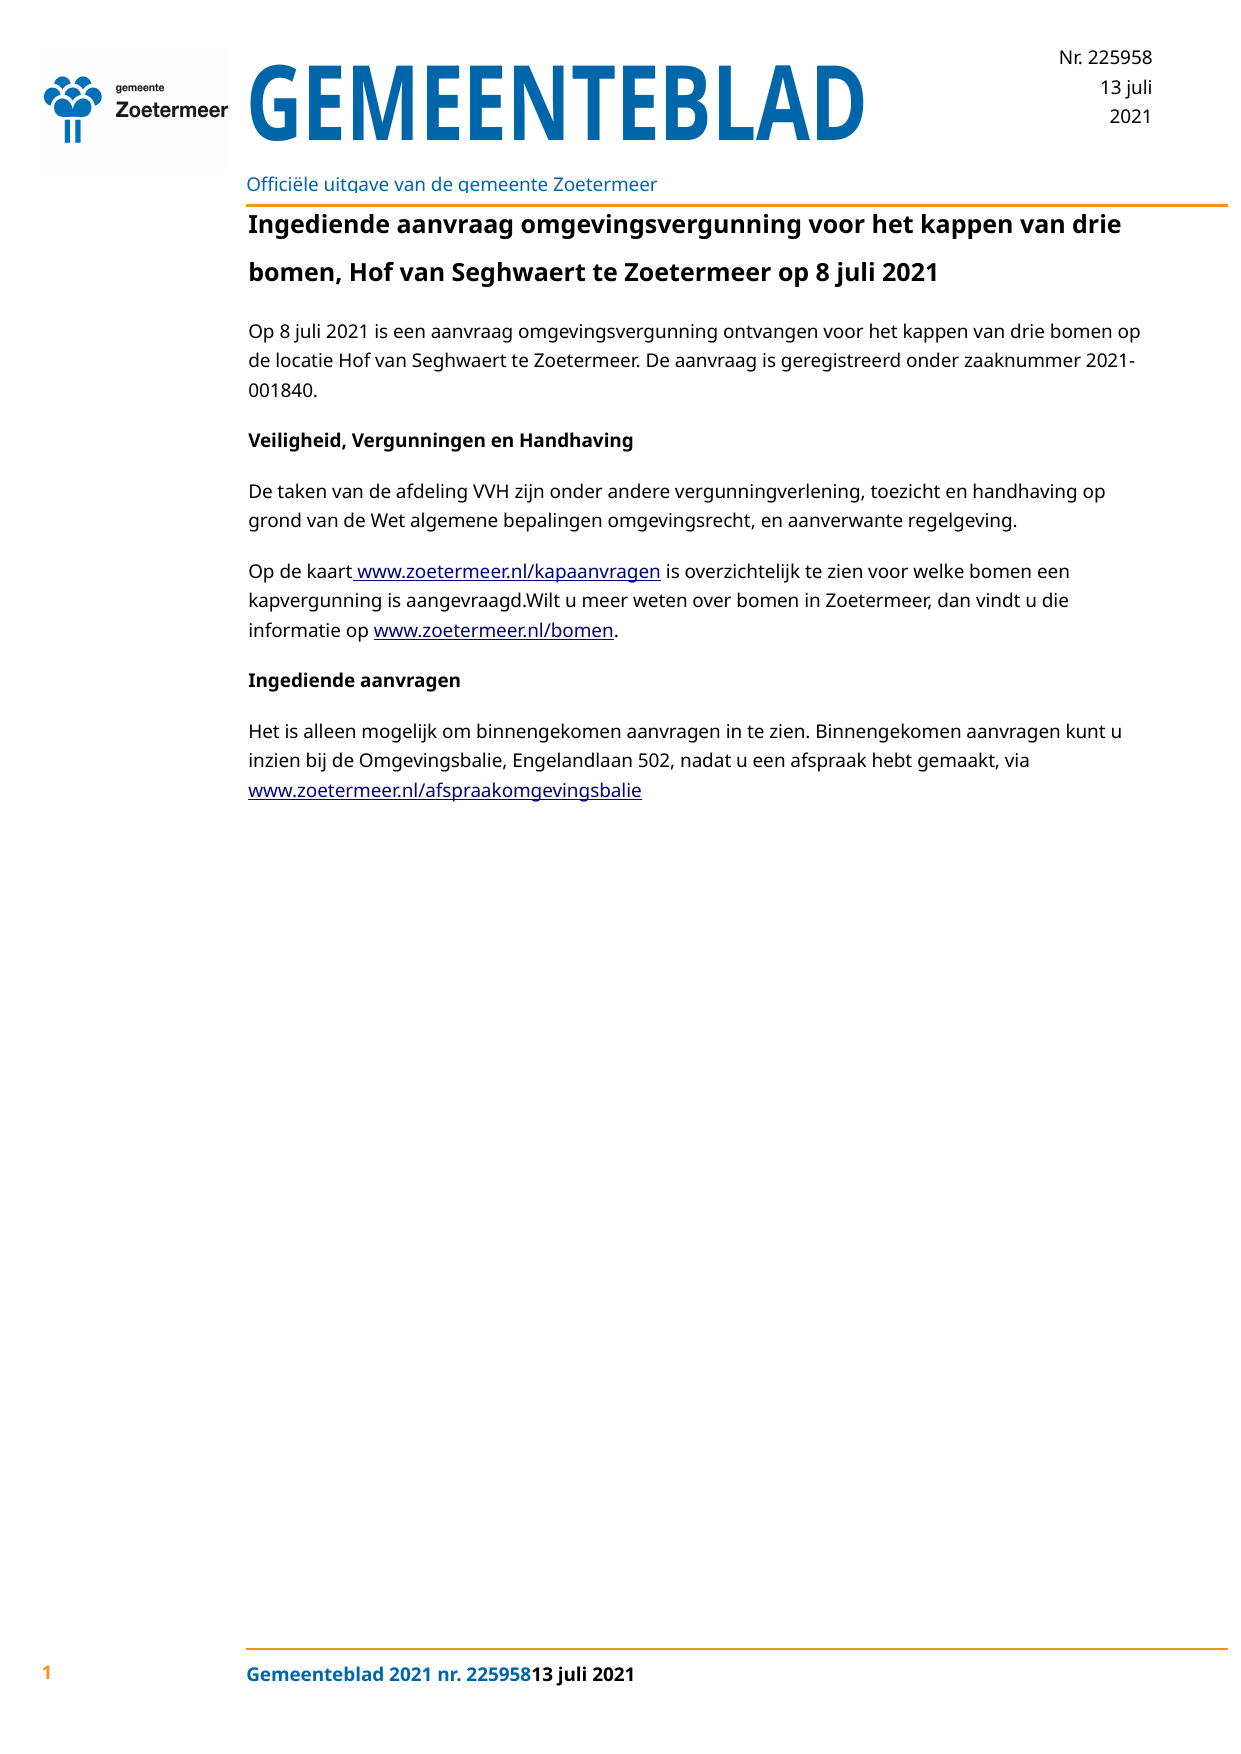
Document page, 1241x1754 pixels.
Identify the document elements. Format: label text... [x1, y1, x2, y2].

text Ingediende aanvraag omgevingsvergunning voor het kappen van drie bomen, Hof van Seghwaert te Zoetermeer op 8 juli 2021 [248, 207, 1152, 288]
text Ingediende aanvragen [248, 667, 1152, 693]
text Het is alleen mogelijk om binnengekomen aanvragen in te zien. Binnengekomen aanvragen kunt u inzien bij de Omgevingsbalie, Engelandlaan 502, nadat u een afspraak hebt gemaakt, via www.zoetermeer.nl/afspraakomgevingsbalie [248, 718, 1152, 803]
text Op 8 juli 2021 is een aanvraag omgevingsvergunning ontvangen voor het kappen van drie bomen op de locatie Hof van Seghwaert te Zoetermeer. De aanvraag is geregistreerd onder zaaknummer 2021-001840. [248, 318, 1152, 403]
text Op de kaart www.zoetermeer.nl/kapaanvragen is overzichtelijk te zien voor welke bomen een kapvergunning is aangevraagd.Wilt u meer weten over bomen in Zoetermeer, dan vindt u die informatie op www.zoetermeer.nl/bomen. [248, 558, 1152, 643]
text De taken van de afdeling VVH zijn onder andere vergunningverlening, toezicht en handhaving op grond van de Wet algemene bepalingen omgevingsrecht, en aanverwante regelgeving. [248, 478, 1152, 533]
text Veiligheid, Vergunningen en Handhaving [248, 427, 1152, 453]
picture [41, 47, 231, 172]
